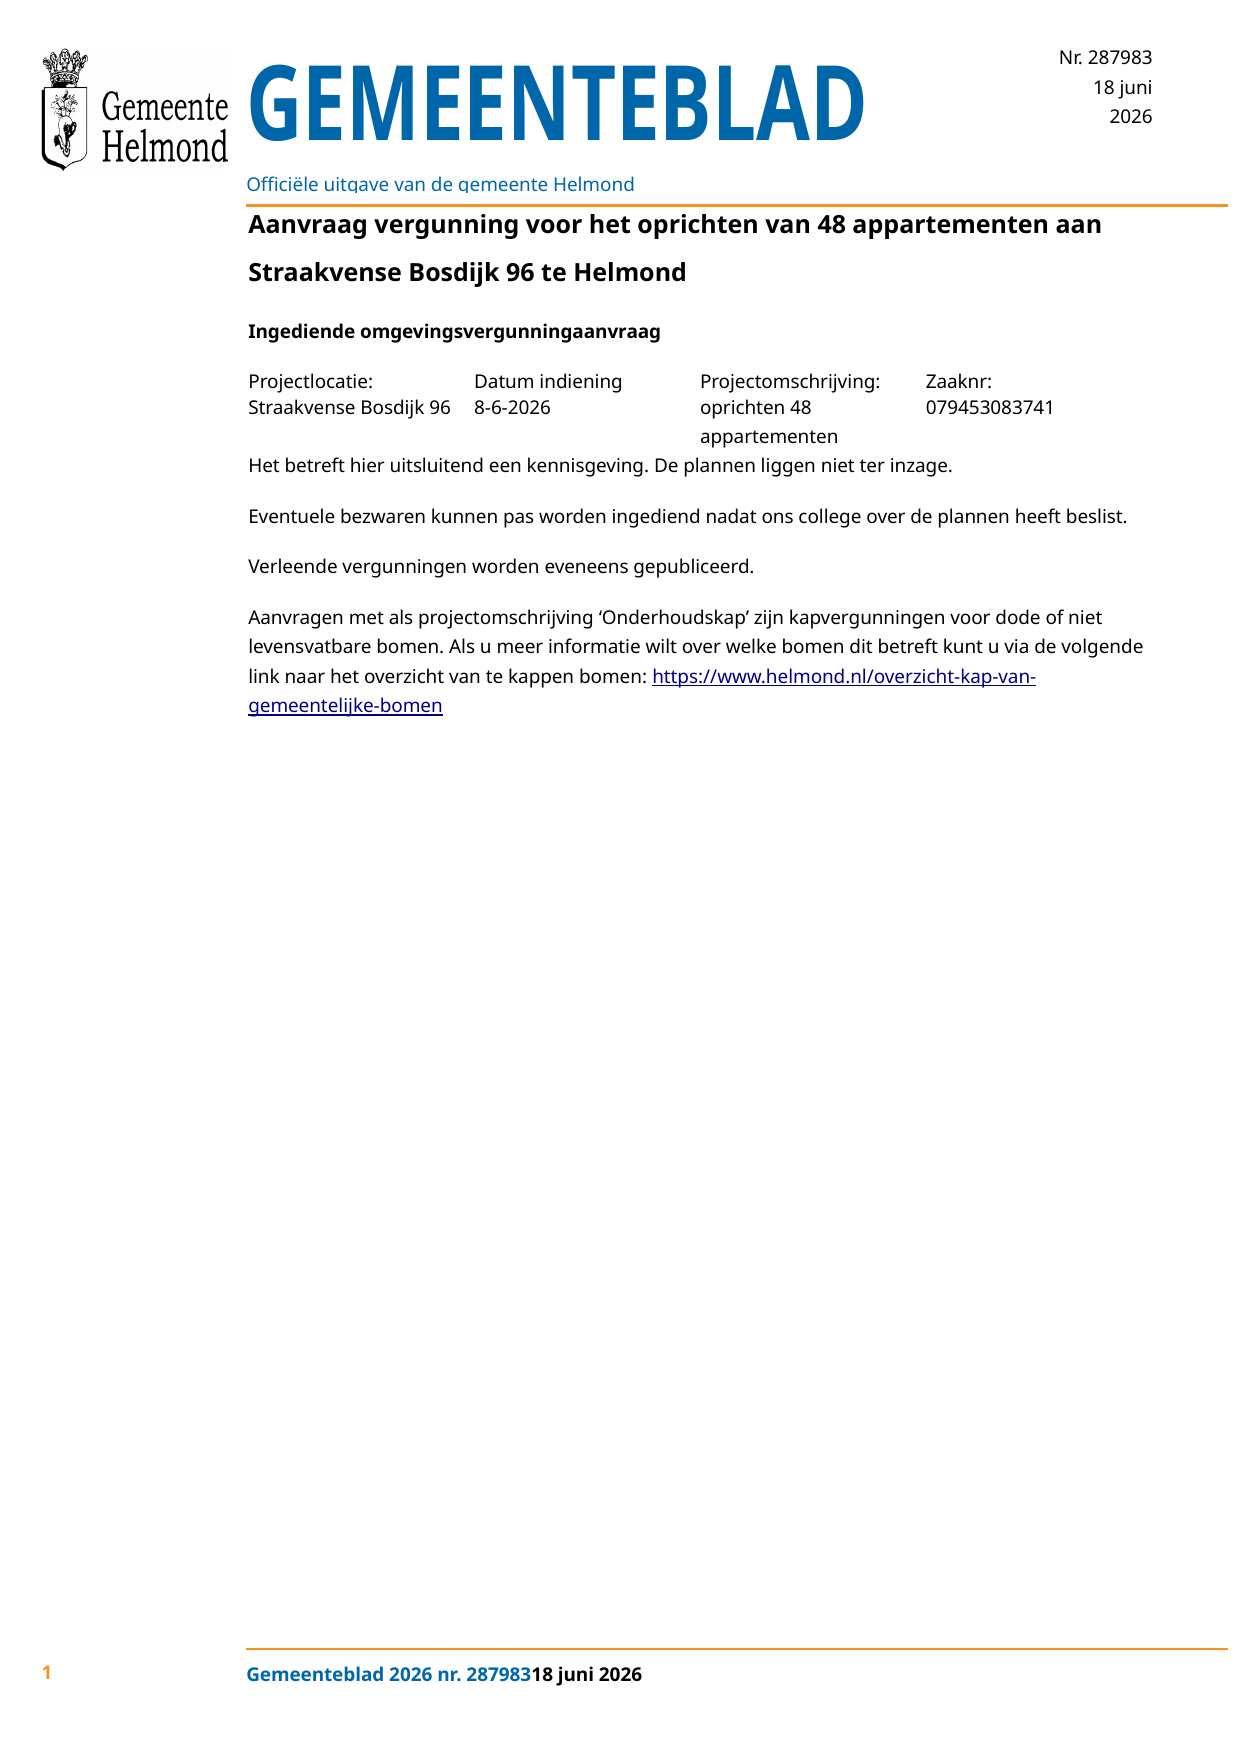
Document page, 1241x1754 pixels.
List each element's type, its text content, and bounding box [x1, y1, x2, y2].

table_cell Straakvense Bosdijk 96 [248, 394, 474, 449]
text Eventuele bezwaren kunnen pas worden ingediend nadat ons college over de plannen heeft beslist. [248, 503, 1152, 529]
table_header Projectlocatie: [248, 369, 474, 394]
table_header Datum indiening [474, 369, 700, 394]
picture [41, 47, 231, 172]
text Aanvraag vergunning voor het oprichten van 48 appartementen aan Straakvense Bosdijk 96 te Helmond [248, 207, 1152, 288]
text Ingediende omgevingsvergunningaanvraag [248, 318, 1152, 344]
table_cell oprichten 48 appartementen [700, 394, 926, 449]
text Het betreft hier uitsluitend een kennisgeving. De plannen liggen niet ter inzage. [248, 453, 1152, 478]
table_cell 8-6-2026 [474, 394, 700, 449]
text Aanvragen met als projectomschrijving ‘Onderhoudskap’ zijn kapvergunningen voor dode of niet levensvatbare bomen. Als u meer informatie wilt over welke bomen dit betreft kunt u via de volgende link naar het overzicht van te kappen bomen: https://www.helmond.nl/overzicht-kap-van-gemeentelijke-bomen [248, 604, 1152, 718]
table_cell 079453083741 [926, 394, 1152, 449]
text Verleende vergunningen worden eveneens gepubliceerd. [248, 553, 1152, 579]
table_header Zaaknr: [926, 369, 1152, 394]
table_header Projectomschrijving: [700, 369, 926, 394]
